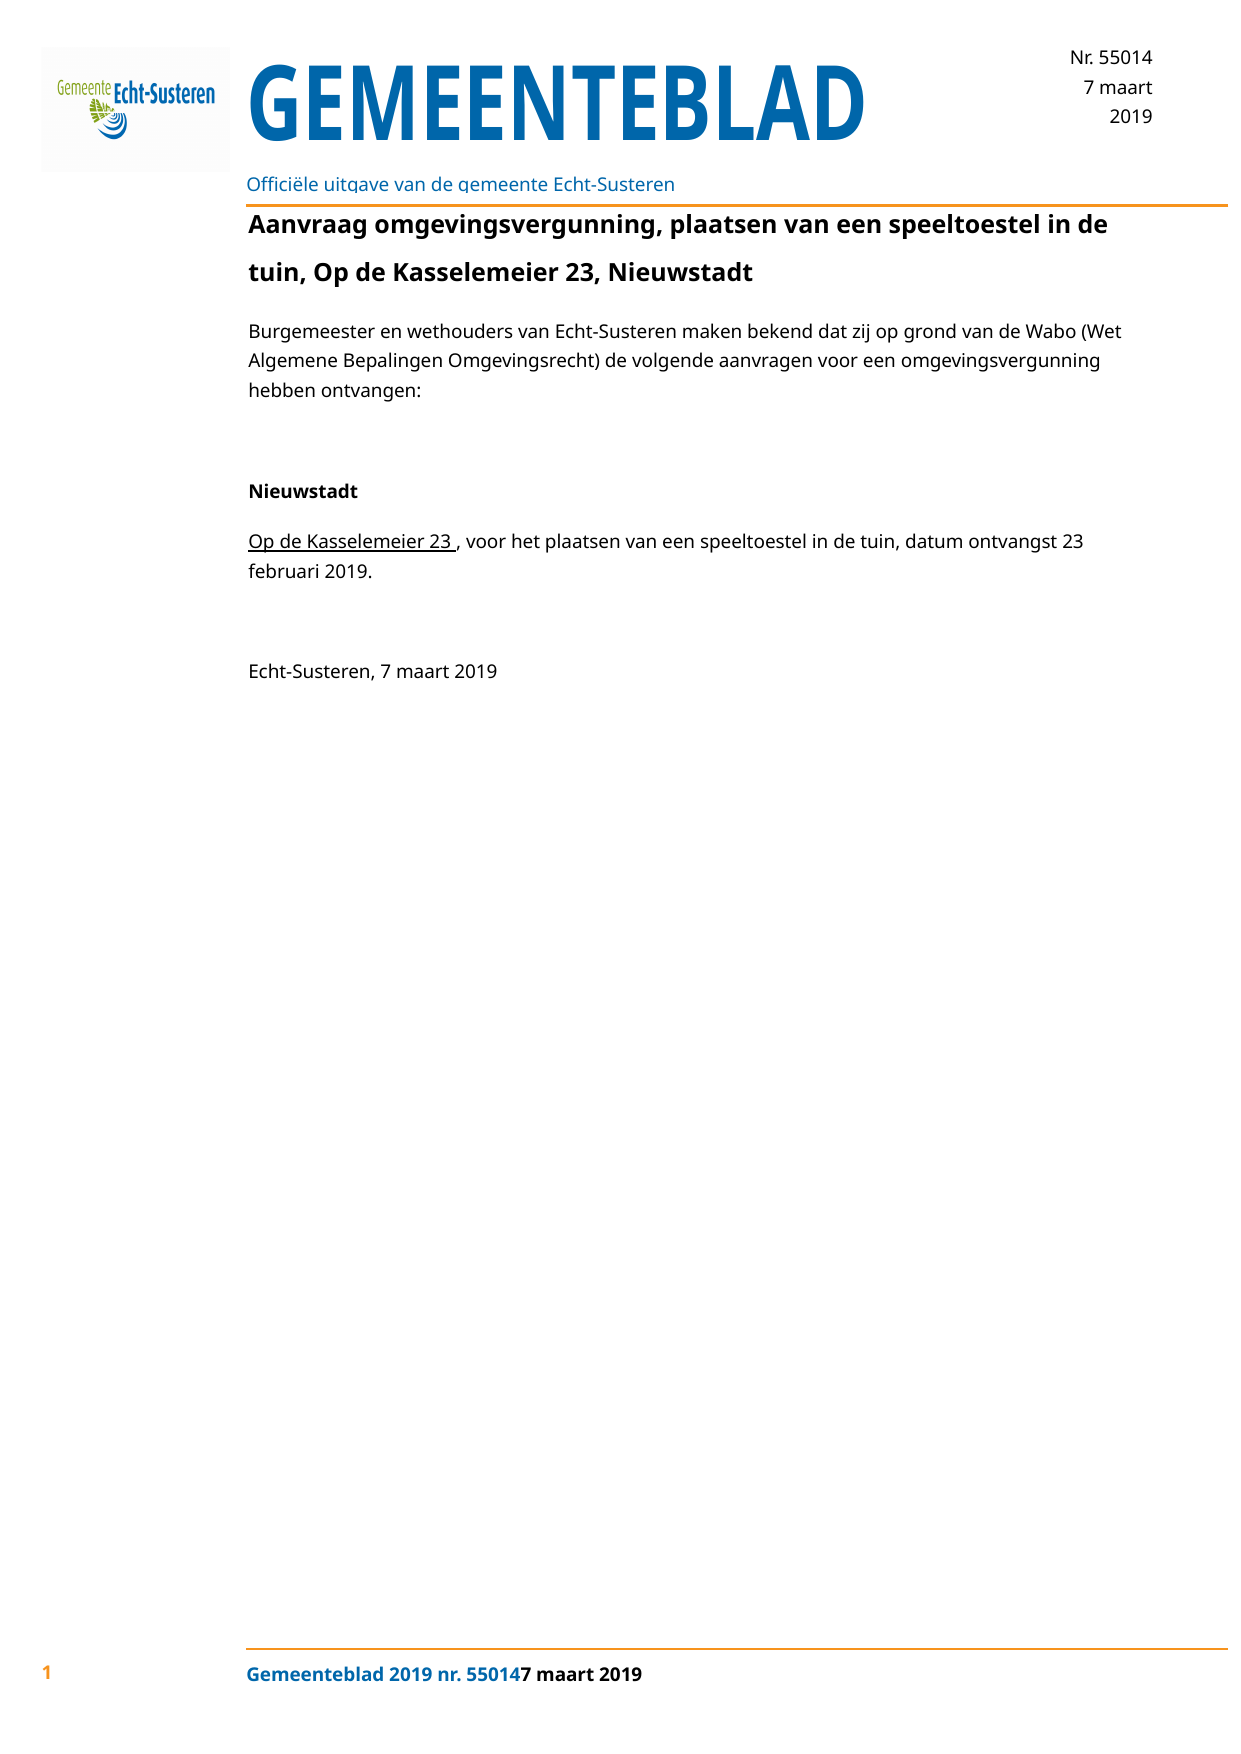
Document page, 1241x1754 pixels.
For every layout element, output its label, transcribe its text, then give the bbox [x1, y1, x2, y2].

text Echt-Susteren, 7 maart 2019 [248, 659, 1152, 684]
text Burgemeester en wethouders van Echt-Susteren maken bekend dat zij op grond van de Wabo (Wet Algemene Bepalingen Omgevingsrecht) de volgende aanvragen voor een omgevingsvergunning hebben ontvangen: [248, 318, 1152, 403]
picture [41, 47, 231, 172]
text Aanvraag omgevingsvergunning, plaatsen van een speeltoestel in de tuin, Op de Kasselemeier 23, Nieuwstadt [248, 207, 1152, 288]
text Op de Kasselemeier 23 , voor het plaatsen van een speeltoestel in de tuin, datum ontvangst 23 februari 2019. [248, 528, 1152, 584]
text Nieuwstadt [248, 478, 1152, 504]
